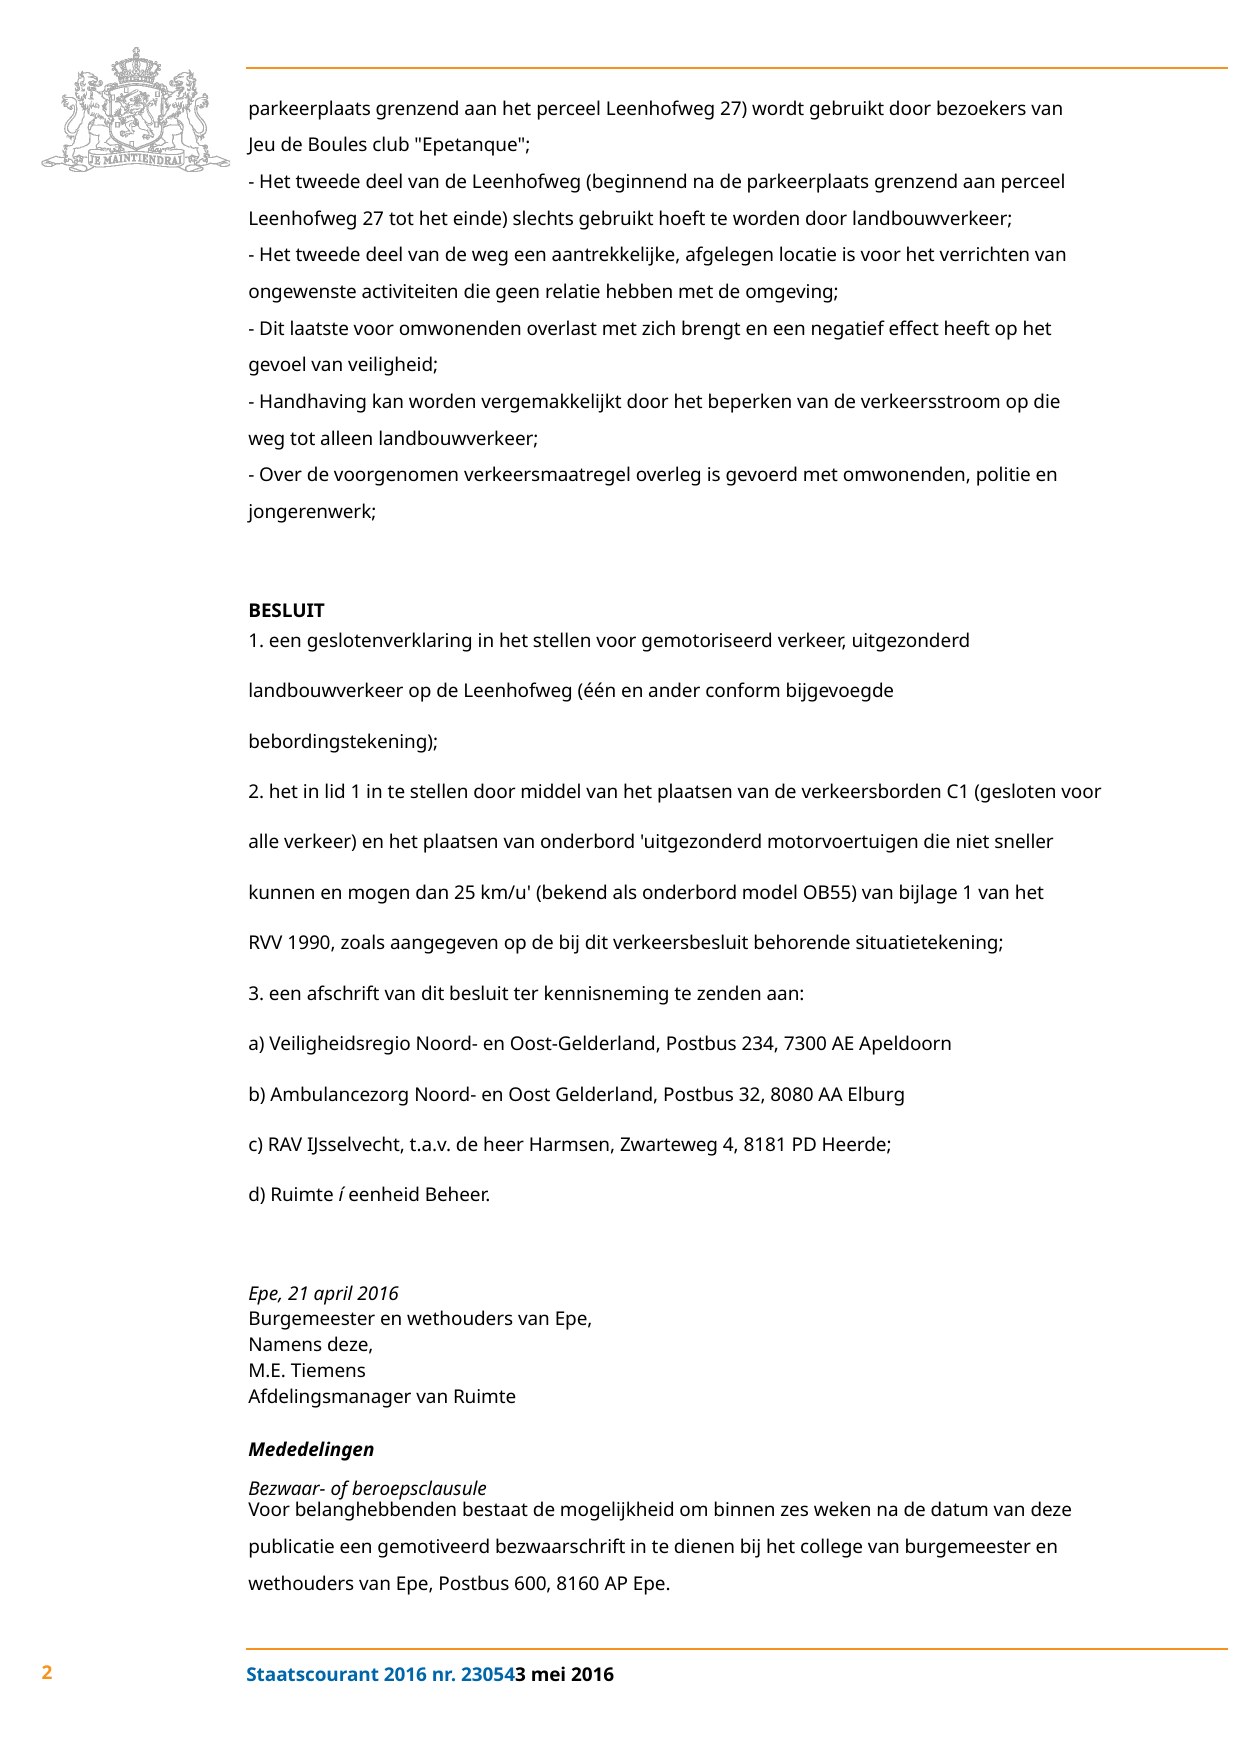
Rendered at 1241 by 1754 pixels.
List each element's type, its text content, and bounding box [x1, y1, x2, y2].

text Epe, 21 april 2016 [248, 1280, 1152, 1306]
text - Het tweede deel van de Leenhofweg (beginnend na de parkeerplaats grenzend aan perceel [248, 168, 1152, 194]
text Afdelingsmanager van Ruimte [248, 1383, 1152, 1408]
text 3. een afschrift van dit besluit ter kennisneming te zenden aan: [248, 980, 1152, 1006]
text c) RAV IJsselvecht, t.a.v. de heer Harmsen, Zwarteweg 4, 8181 PD Heerde; [248, 1131, 1152, 1157]
text Voor belanghebbenden bestaat de mogelijkheid om binnen zes weken na de datum van deze [248, 1501, 1152, 1520]
text jongerenwerk; [248, 498, 1152, 524]
text 1. een geslotenverklaring in het stellen voor gemotoriseerd verkeer, uitgezonderd [248, 627, 1152, 653]
text gevoel van veiligheid; [248, 351, 1152, 377]
text publicatie een gemotiveerd bezwaarschrift in te dienen bij het college van burgemeester en [248, 1538, 1152, 1557]
text M.E. Tiemens [248, 1357, 1152, 1383]
text wethouders van Epe, Postbus 600, 8160 AP Epe. [248, 1575, 1152, 1594]
text Leenhofweg 27 tot het einde) slechts gebruikt hoeft te worden door landbouwverkeer; [248, 205, 1152, 231]
text bebordingstekening); [248, 728, 1152, 754]
text landbouwverkeer op de Leenhofweg (één en ander conform bijgevoegde [248, 677, 1152, 703]
text Namens deze, [248, 1331, 1152, 1357]
text d) Ruimte í eenheid Beheer. [248, 1182, 1152, 1207]
text - Over de voorgenomen verkeersmaatregel overleg is gevoerd met omwonenden, politie en [248, 461, 1152, 487]
picture [41, 47, 231, 172]
text 2. het in lid 1 in te stellen door middel van het plaatsen van de verkeersborden C1 (gesloten voor [248, 778, 1152, 804]
text Jeu de Boules club "Epetanque"; [248, 131, 1152, 157]
text ongewenste activiteiten die geen relatie hebben met de omgeving; [248, 278, 1152, 304]
text weg tot alleen landbouwverkeer; [248, 425, 1152, 451]
text parkeerplaats grenzend aan het perceel Leenhofweg 27) wordt gebruikt door bezoekers van [248, 95, 1152, 121]
text Bezwaar- of beroepsclausule [248, 1475, 1152, 1501]
text Burgemeester en wethouders van Epe, [248, 1306, 1152, 1331]
text - Dit laatste voor omwonenden overlast met zich brengt en een negatief effect heeft op het [248, 315, 1152, 341]
text - Het tweede deel van de weg een aantrekkelijke, afgelegen locatie is voor het verrichten van [248, 241, 1152, 267]
text b) Ambulancezorg Noord- en Oost Gelderland, Postbus 32, 8080 AA Elburg [248, 1081, 1152, 1107]
text kunnen en mogen dan 25 km/u' (bekend als onderbord model OB55) van bijlage 1 van het [248, 879, 1152, 905]
text Mededelingen [248, 1436, 1152, 1461]
text - Handhaving kan worden vergemakkelijkt door het beperken van de verkeersstroom op die [248, 388, 1152, 414]
text alle verkeer) en het plaatsen van onderbord 'uitgezonderd motorvoertuigen die niet sneller [248, 829, 1152, 854]
text BESLUIT [248, 597, 1152, 623]
text RVV 1990, zoals aangegeven op de bij dit verkeersbesluit behorende situatietekening; [248, 929, 1152, 955]
text a) Veiligheidsregio Noord- en Oost-Gelderland, Postbus 234, 7300 AE Apeldoorn [248, 1030, 1152, 1056]
